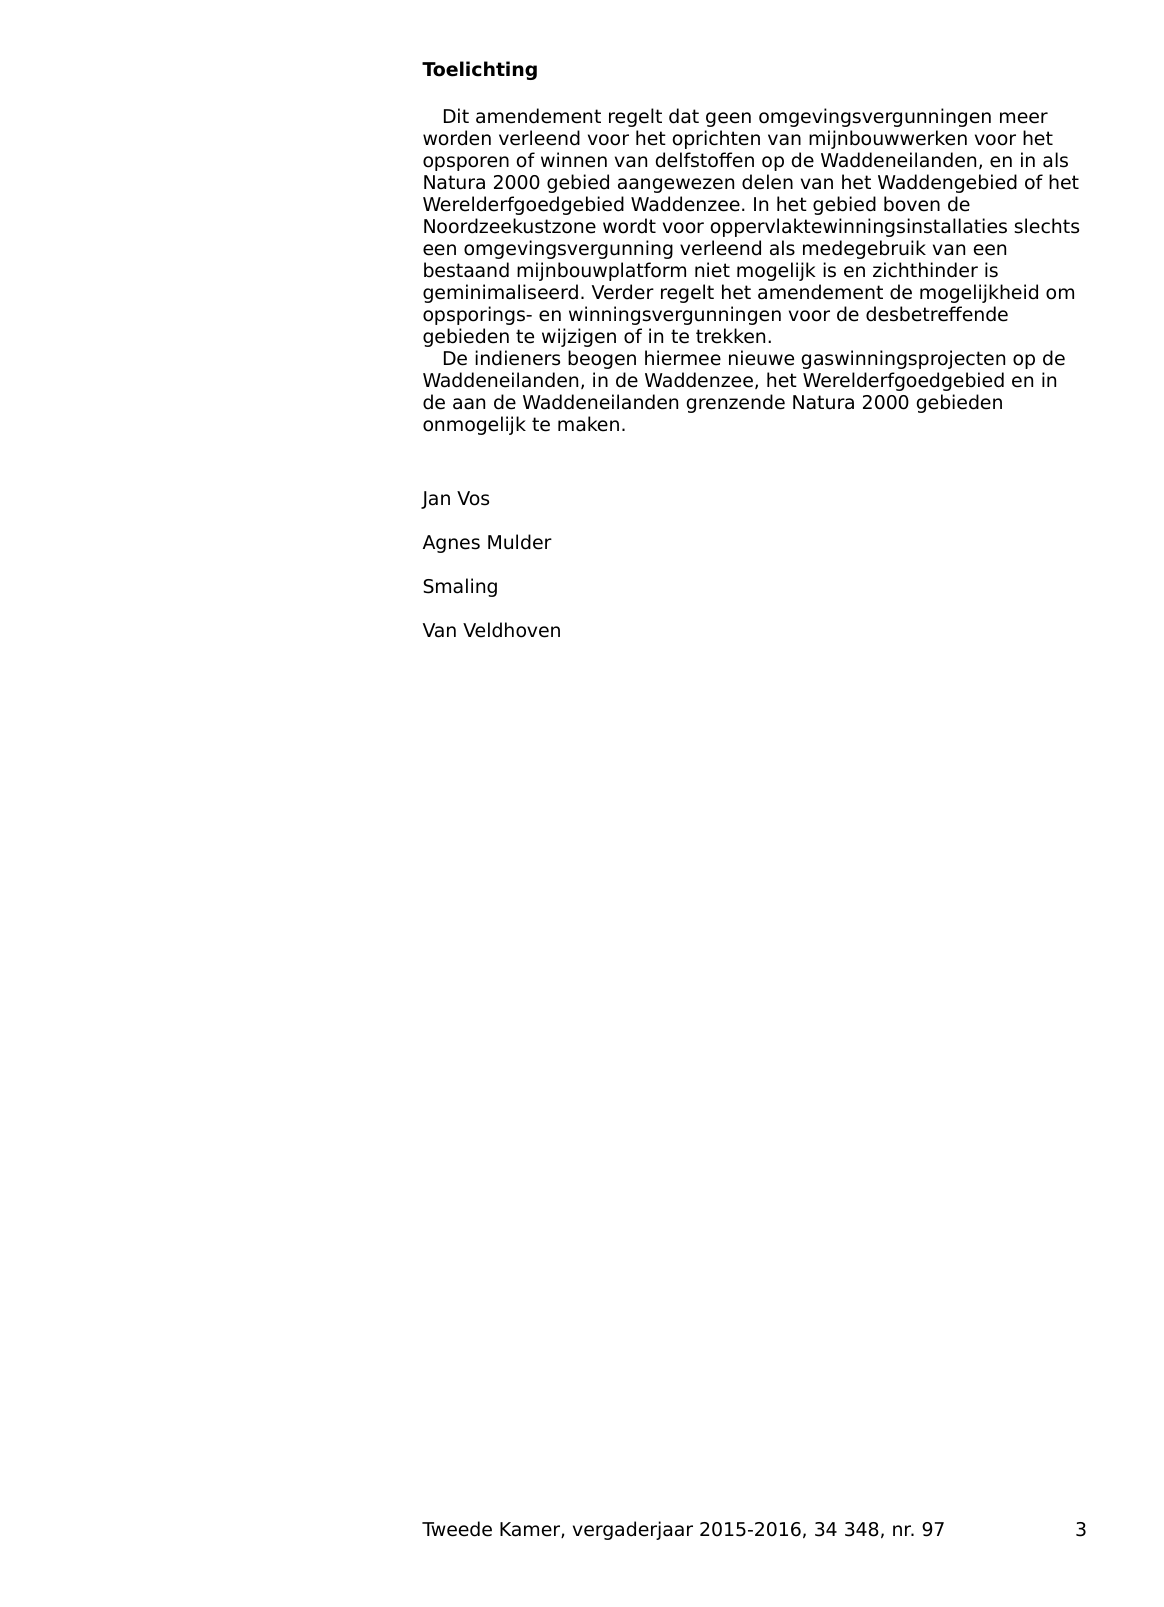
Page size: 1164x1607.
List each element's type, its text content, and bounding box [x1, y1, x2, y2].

text Dit amendement regelt dat geen omgevingsvergunningen meer worden verleend voor het oprichten van mijnbouwwerken voor het opsporen of winnen van delfstoffen op de Waddeneilanden, en in als Natura 2000 gebied aangewezen delen van het Waddengebied of het Werelderfgoedgebied Waddenzee. In het gebied boven de Noordzeekustzone wordt voor oppervlaktewinningsinstallaties slechts een omgevingsvergunning verleend als medegebruik van een bestaand mijnbouwplatform niet mogelijk is en zichthinder is geminimaliseerd. Verder regelt het amendement de mogelijkheid om opsporings- en winningsvergunningen voor de desbetreffende gebieden te wijzigen of in te trekken. [422, 106, 1087, 348]
text De indieners beogen hiermee nieuwe gaswinningsprojecten op de Waddeneilanden, in de Waddenzee, het Werelderfgoedgebied en in de aan de Waddeneilanden grenzende Natura 2000 gebieden onmogelijk te maken. [422, 348, 1087, 436]
text Jan Vos Agnes Mulder Smaling Van Veldhoven [422, 466, 1087, 642]
subtitle Toelichting [422, 59, 1087, 81]
